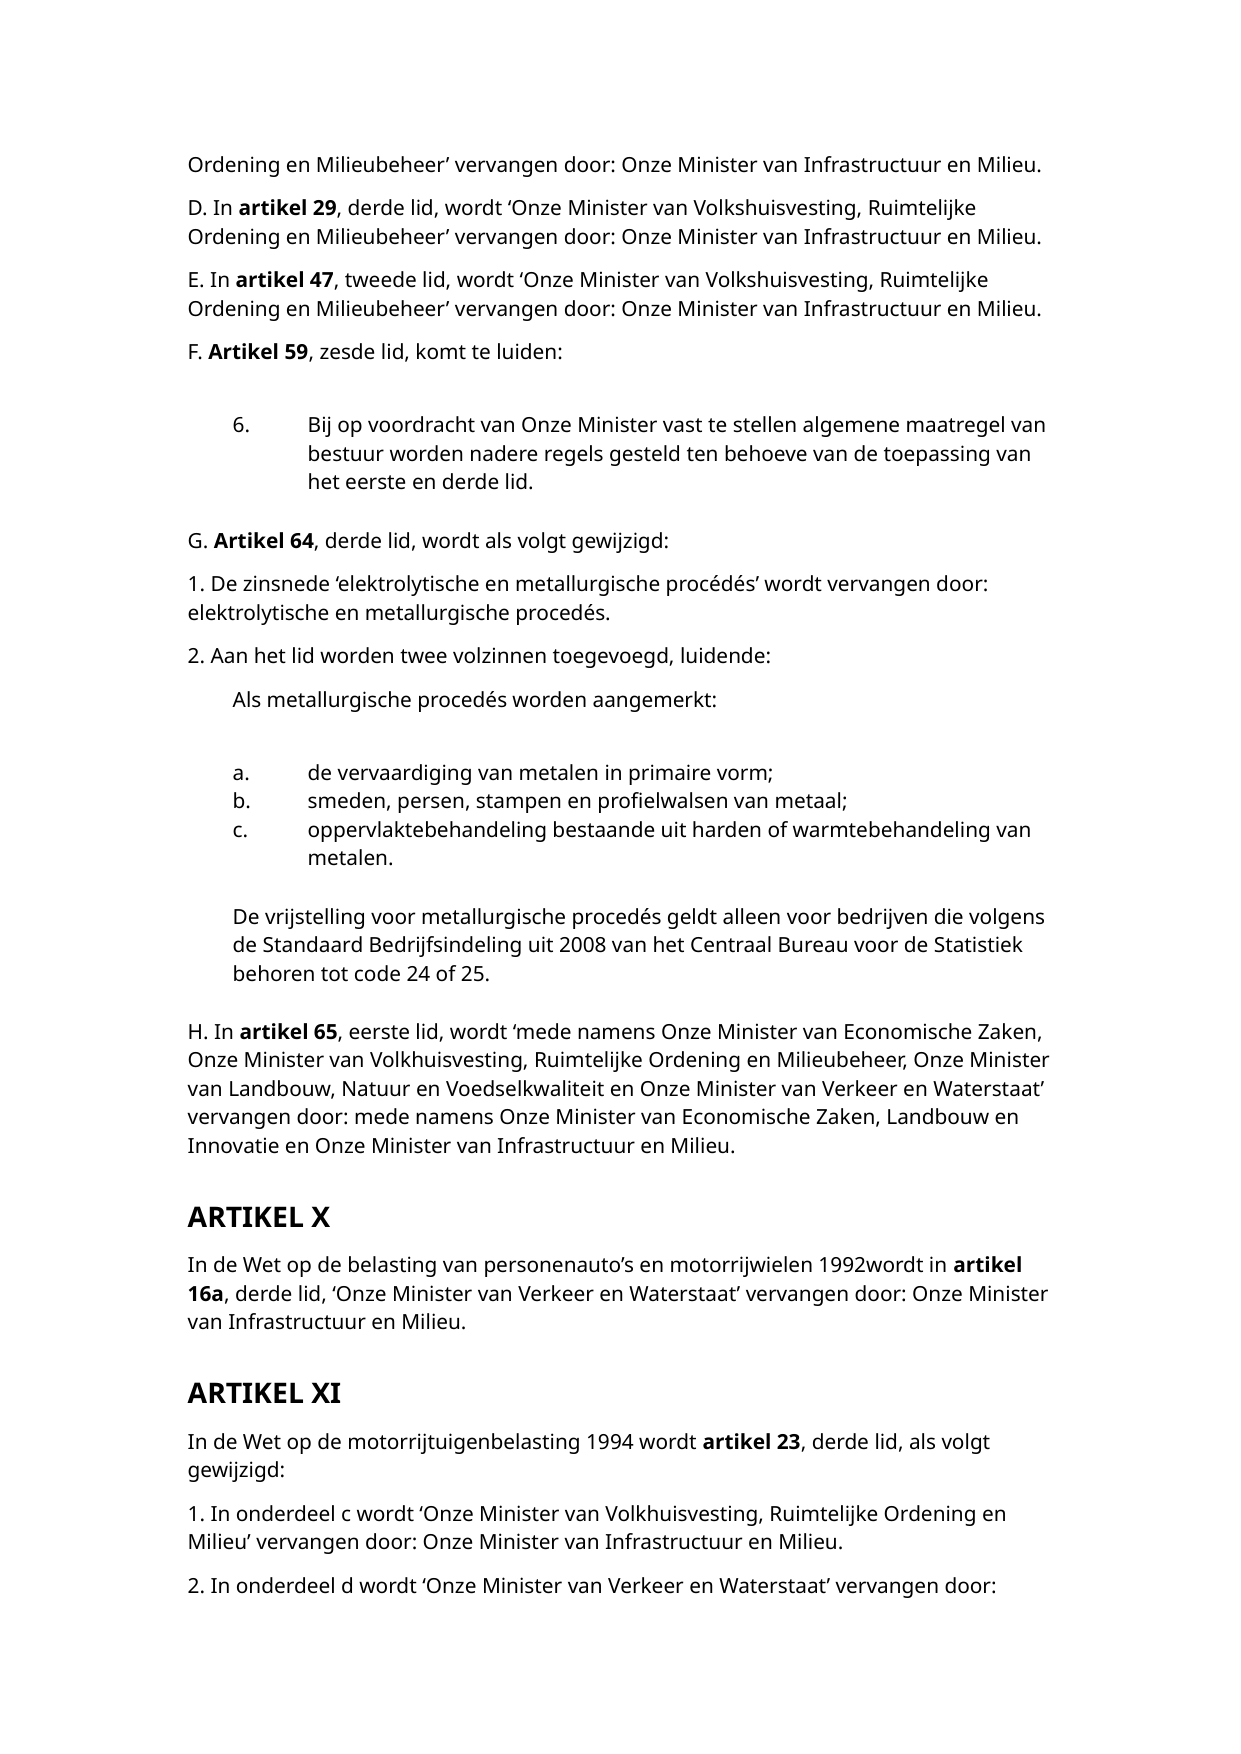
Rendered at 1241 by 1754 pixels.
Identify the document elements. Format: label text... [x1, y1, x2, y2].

text 2. Aan het lid worden twee volzinnen toegevoegd, luidende: [187, 641, 1053, 670]
list oppervlaktebehandeling bestaande uit harden of warmtebehandeling van metalen. [232, 815, 1053, 872]
list de vervaardiging van metalen in primaire vorm; [232, 758, 1053, 787]
subtitle ARTIKEL XI [187, 1373, 1053, 1412]
text Als metallurgische procedés worden aangemerkt: [232, 685, 1053, 713]
text Ordening en Milieubeheer’ vervangen door: Onze Minister van Infrastructuur en Milieu. [187, 150, 1053, 178]
text 1. De zinsnede ‘elektrolytische en metallurgische procédés’ wordt vervangen door: elektrolytische en metallurgische procedés. [187, 569, 1053, 626]
text E. In artikel 47, tweede lid, wordt ‘Onze Minister van Volkshuisvesting, Ruimtelijke Ordening en Milieubeheer’ vervangen door: Onze Minister van Infrastructuur en Milieu. [187, 265, 1053, 322]
list Bij op voordracht van Onze Minister vast te stellen algemene maatregel van bestuur worden nadere regels gesteld ten behoeve van de toepassing van het eerste en derde lid. [232, 411, 1053, 496]
text H. In artikel 65, eerste lid, wordt ‘mede namens Onze Minister van Economische Zaken, Onze Minister van Volkhuisvesting, Ruimtelijke Ordening en Milieubeheer, Onze Minister van Landbouw, Natuur en Voedselkwaliteit en Onze Minister van Verkeer en Waterstaat’ vervangen door: mede namens Onze Minister van Economische Zaken, Landbouw en Innovatie en Onze Minister van Infrastructuur en Milieu. [187, 1017, 1053, 1159]
list smeden, persen, stampen en profielwalsen van metaal; [232, 787, 1053, 815]
text In de Wet op de motorrijtuigenbelasting 1994 wordt artikel 23, derde lid, als volgt gewijzigd: [187, 1427, 1053, 1484]
text F. Artikel 59, zesde lid, komt te luiden: [187, 337, 1053, 366]
text G. Artikel 64, derde lid, wordt als volgt gewijzigd: [187, 526, 1053, 554]
text In de Wet op de belasting van personenauto’s en motorrijwielen 1992wordt in artikel 16a, derde lid, ‘Onze Minister van Verkeer en Waterstaat’ vervangen door: Onze Minister van Infrastructuur en Milieu. [187, 1251, 1053, 1336]
text De vrijstelling voor metallurgische procedés geldt alleen voor bedrijven die volgens de Standaard Bedrijfsindeling uit 2008 van het Centraal Bureau voor de Statistiek behoren tot code 24 of 25. [232, 902, 1053, 987]
subtitle ARTIKEL X [187, 1197, 1053, 1236]
text 2. In onderdeel d wordt ‘Onze Minister van Verkeer en Waterstaat’ vervangen door: [187, 1571, 1053, 1599]
text D. In artikel 29, derde lid, wordt ‘Onze Minister van Volkshuisvesting, Ruimtelijke Ordening en Milieubeheer’ vervangen door: Onze Minister van Infrastructuur en Milieu. [187, 193, 1053, 250]
text 1. In onderdeel c wordt ‘Onze Minister van Volkhuisvesting, Ruimtelijke Ordening en Milieu’ vervangen door: Onze Minister van Infrastructuur en Milieu. [187, 1499, 1053, 1556]
